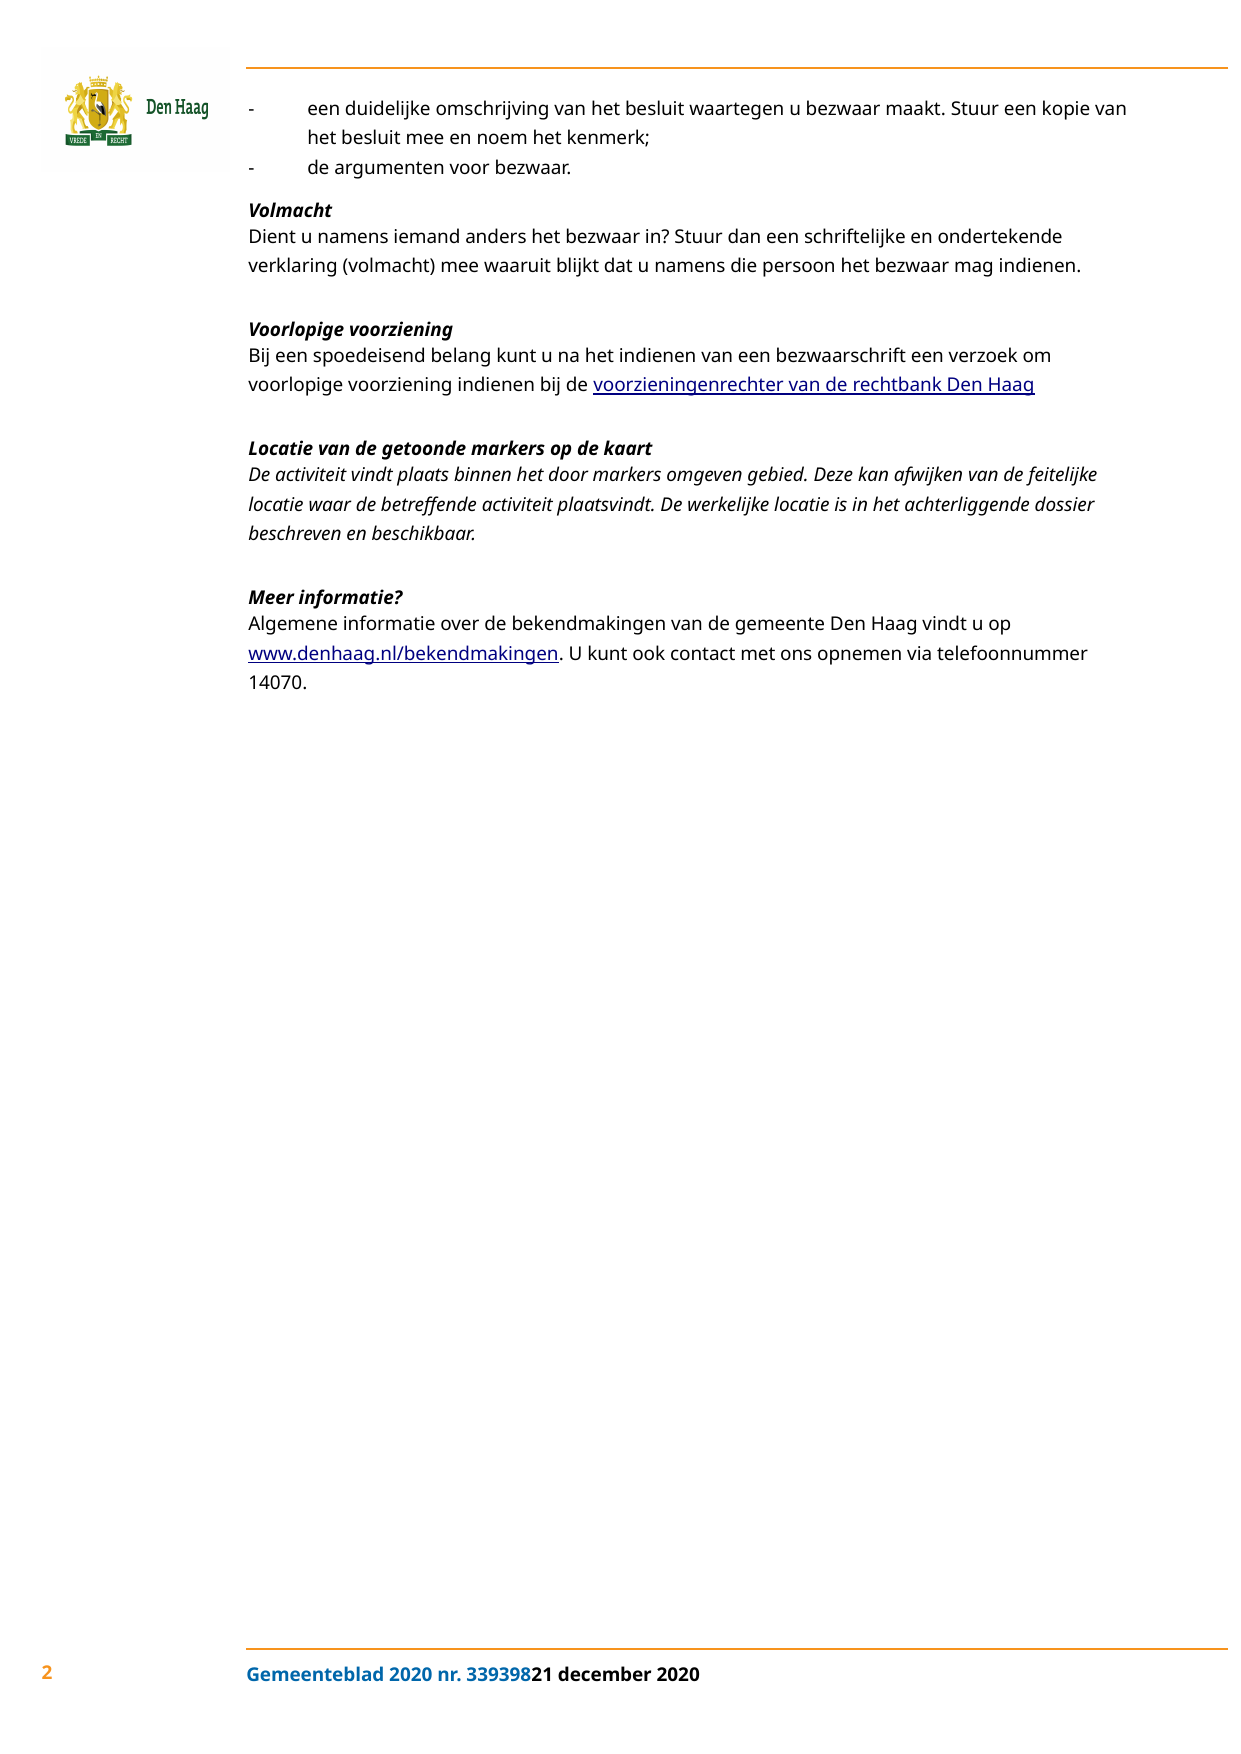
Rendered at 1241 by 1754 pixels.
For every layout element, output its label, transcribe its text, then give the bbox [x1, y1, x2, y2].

text Voorlopige voorziening [248, 316, 1152, 342]
text Bij een spoedeisend belang kunt u na het indienen van een bezwaarschrift een verzoek om voorlopige voorziening indienen bij de voorzieningenrechter van de rechtbank Den Haag [248, 342, 1152, 397]
text De activiteit vindt plaats binnen het door markers omgeven gebied. Deze kan afwijken van de feitelijke locatie waar de betreffende activiteit plaatsvindt. De werkelijke locatie is in het achterliggende dossier beschreven en beschikbaar. [248, 461, 1152, 546]
text Locatie van de getoonde markers op de kaart [248, 436, 1152, 461]
picture [41, 47, 231, 172]
list de argumenten voor bezwaar. [248, 154, 1152, 180]
text Meer informatie? [248, 584, 1152, 610]
text Volmacht [248, 197, 1152, 223]
text Dient u namens iemand anders het bezwaar in? Stuur dan een schriftelijke en ondertekende verklaring (volmacht) mee waaruit blijkt dat u namens die persoon het bezwaar mag indienen. [248, 223, 1152, 278]
text Algemene informatie over de bekendmakingen van de gemeente Den Haag vindt u op www.denhaag.nl/bekendmakingen. U kunt ook contact met ons opnemen via telefoonnummer 14070. [248, 610, 1152, 695]
list een duidelijke omschrijving van het besluit waartegen u bezwaar maakt. Stuur een kopie van het besluit mee en noem het kenmerk; [248, 95, 1152, 150]
